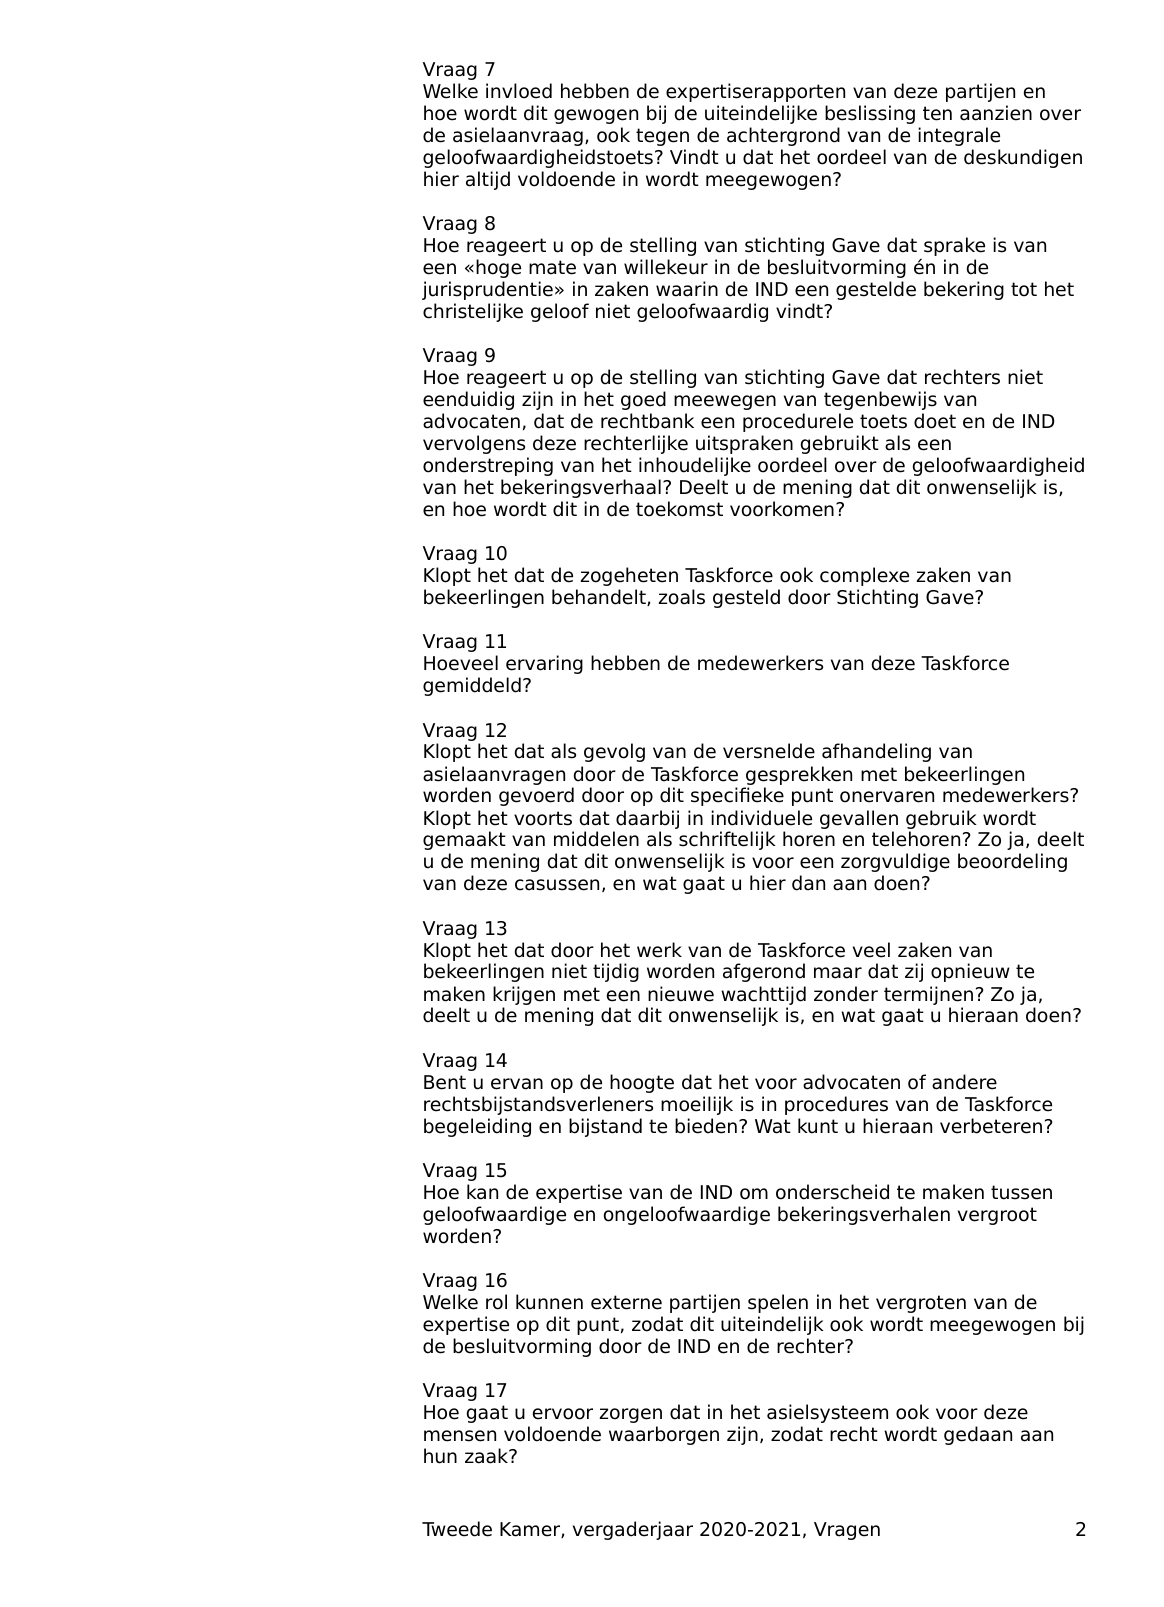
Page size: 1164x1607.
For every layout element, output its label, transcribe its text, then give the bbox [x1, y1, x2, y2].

text Vraag 16 [422, 1270, 1087, 1292]
text Vraag 12 [422, 719, 1087, 741]
text Welke invloed hebben de expertiserapporten van deze partijen en hoe wordt dit gewogen bij de uiteindelijke beslissing ten aanzien over de asielaanvraag, ook tegen de achtergrond van de integrale geloofwaardigheidstoets? Vindt u dat het oordeel van de deskundigen hier altijd voldoende in wordt meegewogen? [422, 81, 1087, 191]
text Vraag 13 [422, 917, 1087, 939]
text Welke rol kunnen externe partijen spelen in het vergroten van de expertise op dit punt, zodat dit uiteindelijk ook wordt meegewogen bij de besluitvorming door de IND en de rechter? [422, 1292, 1087, 1358]
text Vraag 7 [422, 59, 1087, 81]
text Hoeveel ervaring hebben de medewerkers van deze Taskforce gemiddeld? [422, 653, 1087, 697]
text Hoe kan de expertise van de IND om onderscheid te maken tussen geloofwaardige en ongeloofwaardige bekeringsverhalen vergroot worden? [422, 1182, 1087, 1248]
text Hoe gaat u ervoor zorgen dat in het asielsysteem ook voor deze mensen voldoende waarborgen zijn, zodat recht wordt gedaan aan hun zaak? [422, 1402, 1087, 1468]
text Vraag 11 [422, 631, 1087, 653]
text Hoe reageert u op de stelling van stichting Gave dat sprake is van een «hoge mate van willekeur in de besluitvorming én in de jurisprudentie» in zaken waarin de IND een gestelde bekering tot het christelijke geloof niet geloofwaardig vindt? [422, 235, 1087, 323]
text Vraag 8 [422, 213, 1087, 235]
text Klopt het dat als gevolg van de versnelde afhandeling van asielaanvragen door de Taskforce gesprekken met bekeerlingen worden gevoerd door op dit specifieke punt onervaren medewerkers? Klopt het voorts dat daarbij in individuele gevallen gebruik wordt gemaakt van middelen als schriftelijk horen en telehoren? Zo ja, deelt u de mening dat dit onwenselijk is voor een zorgvuldige beoordeling van deze casussen, en wat gaat u hier dan aan doen? [422, 741, 1087, 895]
text Vraag 15 [422, 1160, 1087, 1182]
text Klopt het dat door het werk van de Taskforce veel zaken van bekeerlingen niet tijdig worden afgerond maar dat zij opnieuw te maken krijgen met een nieuwe wachttijd zonder termijnen? Zo ja, deelt u de mening dat dit onwenselijk is, en wat gaat u hieraan doen? [422, 939, 1087, 1027]
text Vraag 17 [422, 1380, 1087, 1402]
text Bent u ervan op de hoogte dat het voor advocaten of andere rechtsbijstandsverleners moeilijk is in procedures van de Taskforce begeleiding en bijstand te bieden? Wat kunt u hieraan verbeteren? [422, 1072, 1087, 1137]
text Vraag 14 [422, 1049, 1087, 1072]
text Vraag 10 [422, 543, 1087, 565]
text Hoe reageert u op de stelling van stichting Gave dat rechters niet eenduidig zijn in het goed meewegen van tegenbewijs van advocaten, dat de rechtbank een procedurele toets doet en de IND vervolgens deze rechterlijke uitspraken gebruikt als een onderstreping van het inhoudelijke oordeel over de geloofwaardigheid van het bekeringsverhaal? Deelt u de mening dat dit onwenselijk is, en hoe wordt dit in de toekomst voorkomen? [422, 367, 1087, 521]
text Vraag 9 [422, 345, 1087, 367]
text Klopt het dat de zogeheten Taskforce ook complexe zaken van bekeerlingen behandelt, zoals gesteld door Stichting Gave? [422, 565, 1087, 609]
